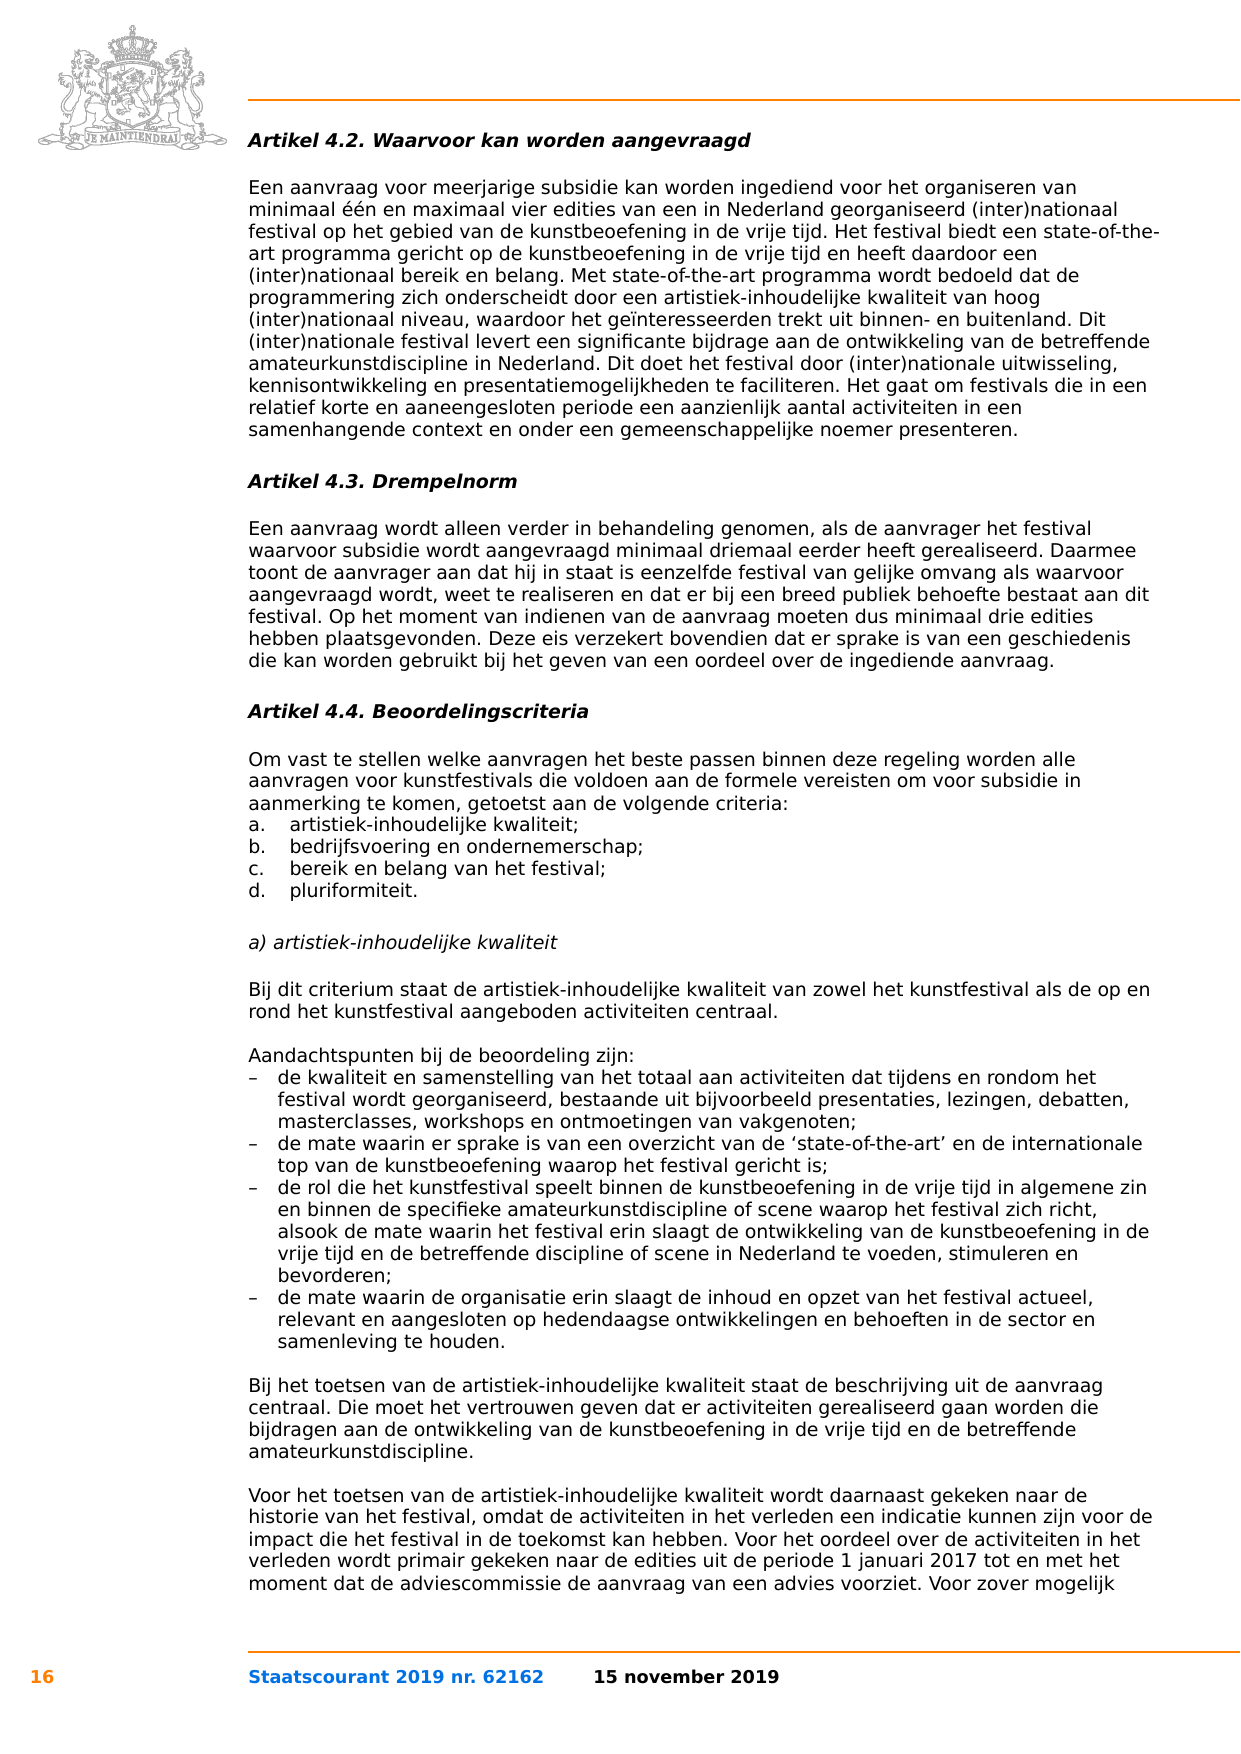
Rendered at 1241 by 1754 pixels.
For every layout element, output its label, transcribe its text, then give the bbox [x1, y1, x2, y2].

subtitle a) artistiek-inhoudelijke kwaliteit [248, 932, 1163, 954]
text Een aanvraag wordt alleen verder in behandeling genomen, als de aanvrager het festival waarvoor subsidie wordt aangevraagd minimaal driemaal eerder heeft gerealiseerd. Daarmee toont de aanvrager aan dat hij in staat is eenzelfde festival van gelijke omvang als waarvoor aangevraagd wordt, weet te realiseren en dat er bij een breed publiek behoefte bestaat aan dit festival. Op het moment van indienen van de aanvraag moeten dus minimaal drie edities hebben plaatsgevonden. Deze eis verzekert bovendien dat er sprake is van een geschiedenis die kan worden gebruikt bij het geven van een oordeel over de ingediende aanvraag. [248, 518, 1163, 671]
text Een aanvraag voor meerjarige subsidie kan worden ingediend voor het organiseren van minimaal één en maximaal vier edities van een in Nederland georganiseerd (inter)nationaal festival op het gebied van de kunstbeoefening in de vrije tijd. Het festival biedt een state-of-the-art programma gericht op de kunstbeoefening in de vrije tijd en heeft daardoor een (inter)nationaal bereik en belang. Met state-of-the-art programma wordt bedoeld dat de programmering zich onderscheidt door een artistiek-inhoudelijke kwaliteit van hoog (inter)nationaal niveau, waardoor het geïnteresseerden trekt uit binnen- en buitenland. Dit (inter)nationale festival levert een significante bijdrage aan de ontwikkeling van de betreffende amateurkunstdiscipline in Nederland. Dit doet het festival door (inter)nationale uitwisseling, kennisontwikkeling en presentatiemogelijkheden te faciliteren. Het gaat om festivals die in een relatief korte en aaneengesloten periode een aanzienlijk aantal activiteiten in een samenhangende context en onder een gemeenschappelijke noemer presenteren. [248, 177, 1163, 441]
text b. bedrijfsvoering en ondernemerschap; [248, 836, 1163, 858]
text – de mate waarin de organisatie erin slaagt de inhoud en opzet van het festival actueel, relevant en aangesloten op hedendaagse ontwikkelingen en behoeften in de sector en samenleving te houden. [248, 1287, 1163, 1353]
text a. artistiek-inhoudelijke kwaliteit; [248, 814, 1163, 836]
text Aandachtspunten bij de beoordeling zijn: [248, 1045, 1163, 1067]
text Voor het toetsen van de artistiek-inhoudelijke kwaliteit wordt daarnaast gekeken naar de historie van het festival, omdat de activiteiten in het verleden een indicatie kunnen zijn voor de impact die het festival in de toekomst kan hebben. Voor het oordeel over de activiteiten in het verleden wordt primair gekeken naar de edities uit de periode 1 januari 2017 tot en met het moment dat de adviescommissie de aanvraag van een advies voorziet. Voor zover mogelijk [248, 1484, 1163, 1594]
text c. bereik en belang van het festival; [248, 858, 1163, 880]
subtitle Artikel 4.4. Beoordelingscriteria [248, 701, 1163, 723]
text – de kwaliteit en samenstelling van het totaal aan activiteiten dat tijdens en rondom het festival wordt georganiseerd, bestaande uit bijvoorbeeld presentaties, lezingen, debatten, masterclasses, workshops en ontmoetingen van vakgenoten; [248, 1067, 1163, 1133]
text d. pluriformiteit. [248, 880, 1163, 902]
text Bij het toetsen van de artistiek-inhoudelijke kwaliteit staat de beschrijving uit de aanvraag centraal. Die moet het vertrouwen geven dat er activiteiten gerealiseerd gaan worden die bijdragen aan de ontwikkeling van de kunstbeoefening in de vrije tijd en de betreffende amateurkunstdiscipline. [248, 1375, 1163, 1463]
text Bij dit criterium staat de artistiek-inhoudelijke kwaliteit van zowel het kunstfestival als de op en rond het kunstfestival aangeboden activiteiten centraal. [248, 979, 1163, 1023]
picture [38, 25, 227, 150]
text – de mate waarin er sprake is van een overzicht van de ‘state-of-the-art’ en de internationale top van de kunstbeoefening waarop het festival gericht is; [248, 1133, 1163, 1177]
text Om vast te stellen welke aanvragen het beste passen binnen deze regeling worden alle aanvragen voor kunstfestivals die voldoen aan de formele vereisten om voor subsidie in aanmerking te komen, getoetst aan de volgende criteria: [248, 748, 1163, 814]
subtitle Artikel 4.2. Waarvoor kan worden aangevraagd [248, 130, 1163, 152]
subtitle Artikel 4.3. Drempelnorm [248, 471, 1163, 493]
text – de rol die het kunstfestival speelt binnen de kunstbeoefening in de vrije tijd in algemene zin en binnen de specifieke amateurkunstdiscipline of scene waarop het festival zich richt, alsook de mate waarin het festival erin slaagt de ontwikkeling van de kunstbeoefening in de vrije tijd en de betreffende discipline of scene in Nederland te voeden, stimuleren en bevorderen; [248, 1177, 1163, 1287]
